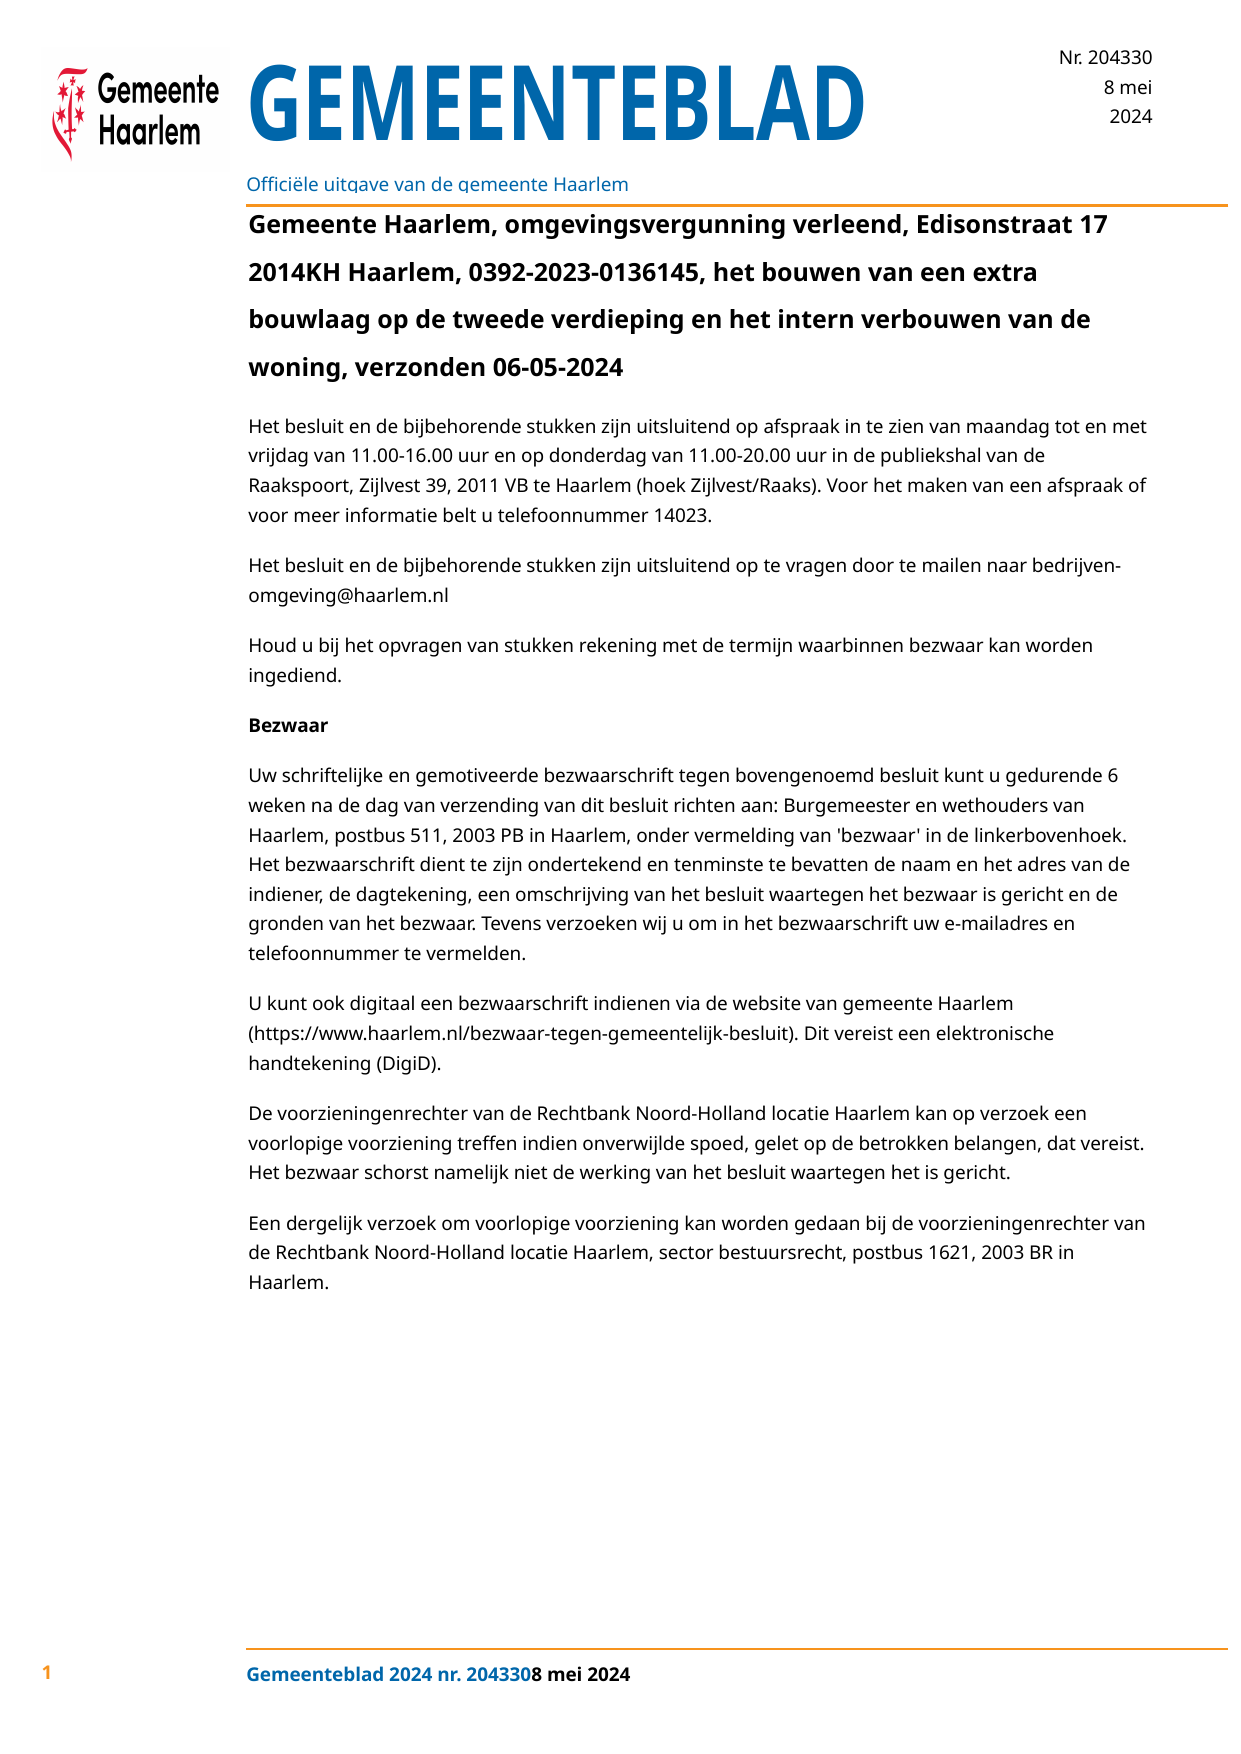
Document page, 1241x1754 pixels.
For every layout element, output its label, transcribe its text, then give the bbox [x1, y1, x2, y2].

text Het besluit en de bijbehorende stukken zijn uitsluitend op afspraak in te zien van maandag tot en met vrijdag van 11.00-16.00 uur en op donderdag van 11.00-20.00 uur in de publiekshal van de Raakspoort, Zijlvest 39, 2011 VB te Haarlem (hoek Zijlvest/Raaks). Voor het maken van een afspraak of voor meer informatie belt u telefoonnummer 14023. [248, 413, 1152, 528]
text Gemeente Haarlem, omgevingsvergunning verleend, Edisonstraat 17 2014KH Haarlem, 0392-2023-0136145, het bouwen van een extra bouwlaag op de tweede verdieping en het intern verbouwen van de woning, verzonden 06-05-2024 [248, 207, 1152, 384]
text Een dergelijk verzoek om voorlopige voorziening kan worden gedaan bij de voorzieningenrechter van de Rechtbank Noord-Holland locatie Haarlem, sector bestuursrecht, postbus 1621, 2003 BR in Haarlem. [248, 1210, 1152, 1295]
picture [41, 47, 231, 172]
text Houd u bij het opvragen van stukken rekening met de termijn waarbinnen bezwaar kan worden ingediend. [248, 632, 1152, 688]
text Bezwaar [248, 712, 1152, 738]
text De voorzieningenrechter van de Rechtbank Noord-Holland locatie Haarlem kan op verzoek een voorlopige voorziening treffen indien onverwijlde spoed, gelet op de betrokken belangen, dat vereist. Het bezwaar schorst namelijk niet de werking van het besluit waartegen het is gericht. [248, 1100, 1152, 1185]
text U kunt ook digitaal een bezwaarschrift indienen via de website van gemeente Haarlem (https://www.haarlem.nl/bezwaar-tegen-gemeentelijk-besluit). Dit vereist een elektronische handtekening (DigiD). [248, 991, 1152, 1076]
text Uw schriftelijke en gemotiveerde bezwaarschrift tegen bovengenoemd besluit kunt u gedurende 6 weken na de dag van verzending van dit besluit richten aan: Burgemeester en wethouders van Haarlem, postbus 511, 2003 PB in Haarlem, onder vermelding van 'bezwaar' in de linkerbovenhoek. Het bezwaarschrift dient te zijn ondertekend en tenminste te bevatten de naam en het adres van de indiener, de dagtekening, een omschrijving van het besluit waartegen het bezwaar is gericht en de gronden van het bezwaar. Tevens verzoeken wij u om in het bezwaarschrift uw e-mailadres en telefoonnummer te vermelden. [248, 763, 1152, 966]
text Het besluit en de bijbehorende stukken zijn uitsluitend op te vragen door te mailen naar bedrijven-omgeving@haarlem.nl [248, 552, 1152, 608]
